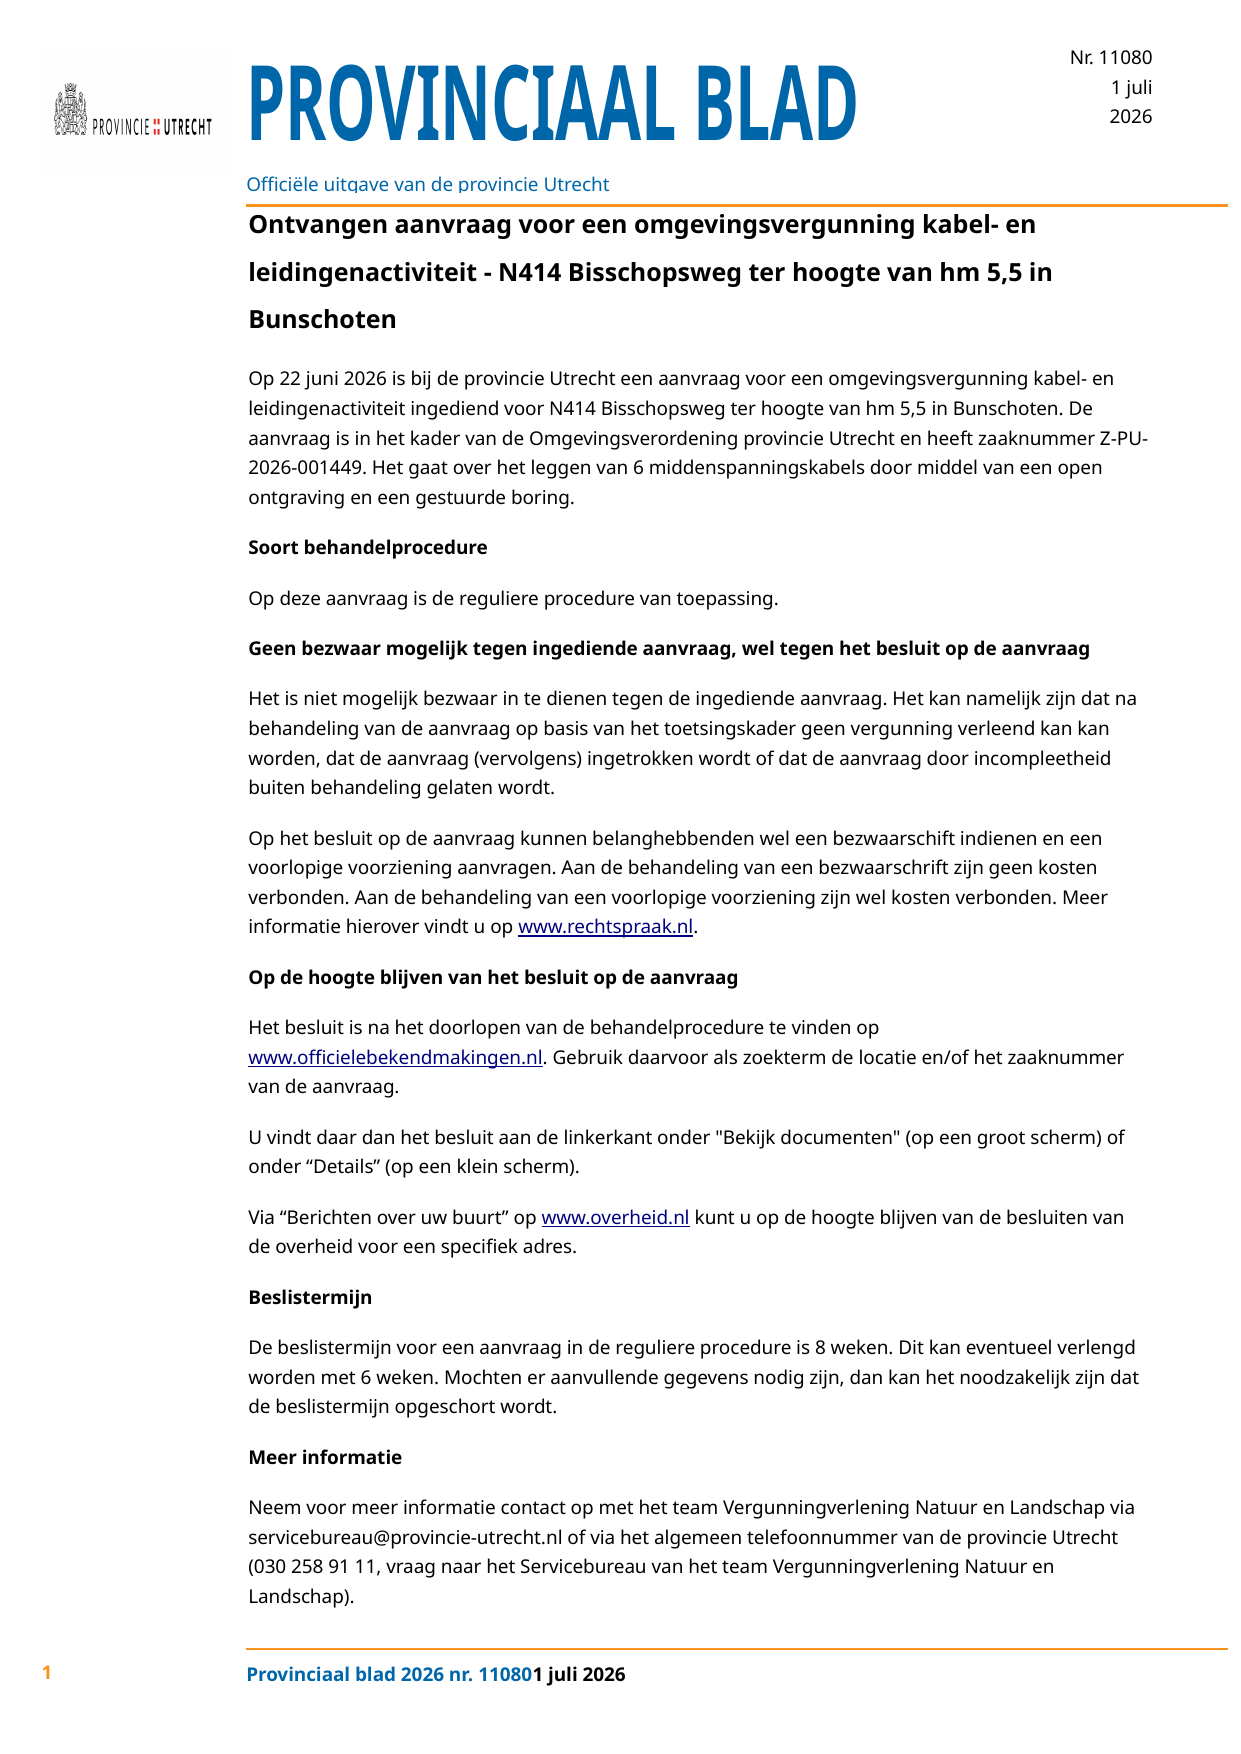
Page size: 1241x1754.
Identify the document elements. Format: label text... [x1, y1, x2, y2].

text Meer informatie [248, 1444, 1152, 1469]
text Ontvangen aanvraag voor een omgevingsvergunning kabel- en leidingenactiviteit - N414 Bisschopsweg ter hoogte van hm 5,5 in Bunschoten [248, 207, 1152, 336]
text Beslistermijn [248, 1284, 1152, 1309]
text Op het besluit op de aanvraag kunnen belanghebbenden wel een bezwaarschift indienen en een voorlopige voorziening aanvragen. Aan de behandeling van een bezwaarschrift zijn geen kosten verbonden. Aan de behandeling van een voorlopige voorziening zijn wel kosten verbonden. Meer informatie hierover vindt u op www.rechtspraak.nl. [248, 825, 1152, 939]
text De beslistermijn voor een aanvraag in de reguliere procedure is 8 weken. Dit kan eventueel verlengd worden met 6 weken. Mochten er aanvullende gegevens nodig zijn, dan kan het noodzakelijk zijn dat de beslistermijn opgeschort wordt. [248, 1334, 1152, 1419]
text Neem voor meer informatie contact op met het team Vergunningverlening Natuur en Landschap via servicebureau@provincie-utrecht.nl of via het algemeen telefoonnummer van de provincie Utrecht (030 258 91 11, vraag naar het Servicebureau van het team Vergunningverlening Natuur en Landschap). [248, 1494, 1152, 1609]
text Via “Berichten over uw buurt” op www.overheid.nl kunt u op de hoogte blijven van de besluiten van de overheid voor een specifiek adres. [248, 1204, 1152, 1259]
text Geen bezwaar mogelijk tegen ingediende aanvraag, wel tegen het besluit op de aanvraag [248, 635, 1152, 661]
text Op 22 juni 2026 is bij de provincie Utrecht een aanvraag voor een omgevingsvergunning kabel- en leidingenactiviteit ingediend voor N414 Bisschopsweg ter hoogte van hm 5,5 in Bunschoten. De aanvraag is in het kader van de Omgevingsverordening provincie Utrecht en heeft zaaknummer Z-PU-2026-001449. Het gaat over het leggen van 6 middenspanningskabels door middel van een open ontgraving en een gestuurde boring. [248, 366, 1152, 509]
picture [41, 47, 231, 172]
text Op de hoogte blijven van het besluit op de aanvraag [248, 964, 1152, 989]
text Op deze aanvraag is de reguliere procedure van toepassing. [248, 585, 1152, 610]
text Het besluit is na het doorlopen van de behandelprocedure te vinden op www.officielebekendmakingen.nl. Gebruik daarvoor als zoekterm de locatie en/of het zaaknummer van de aanvraag. [248, 1014, 1152, 1099]
text Soort behandelprocedure [248, 534, 1152, 560]
text Het is niet mogelijk bezwaar in te dienen tegen de ingediende aanvraag. Het kan namelijk zijn dat na behandeling van de aanvraag op basis van het toetsingskader geen vergunning verleend kan kan worden, dat de aanvraag (vervolgens) ingetrokken wordt of dat de aanvraag door incompleetheid buiten behandeling gelaten wordt. [248, 686, 1152, 800]
text U vindt daar dan het besluit aan de linkerkant onder "Bekijk documenten" (op een groot scherm) of onder “Details” (op een klein scherm). [248, 1124, 1152, 1179]
